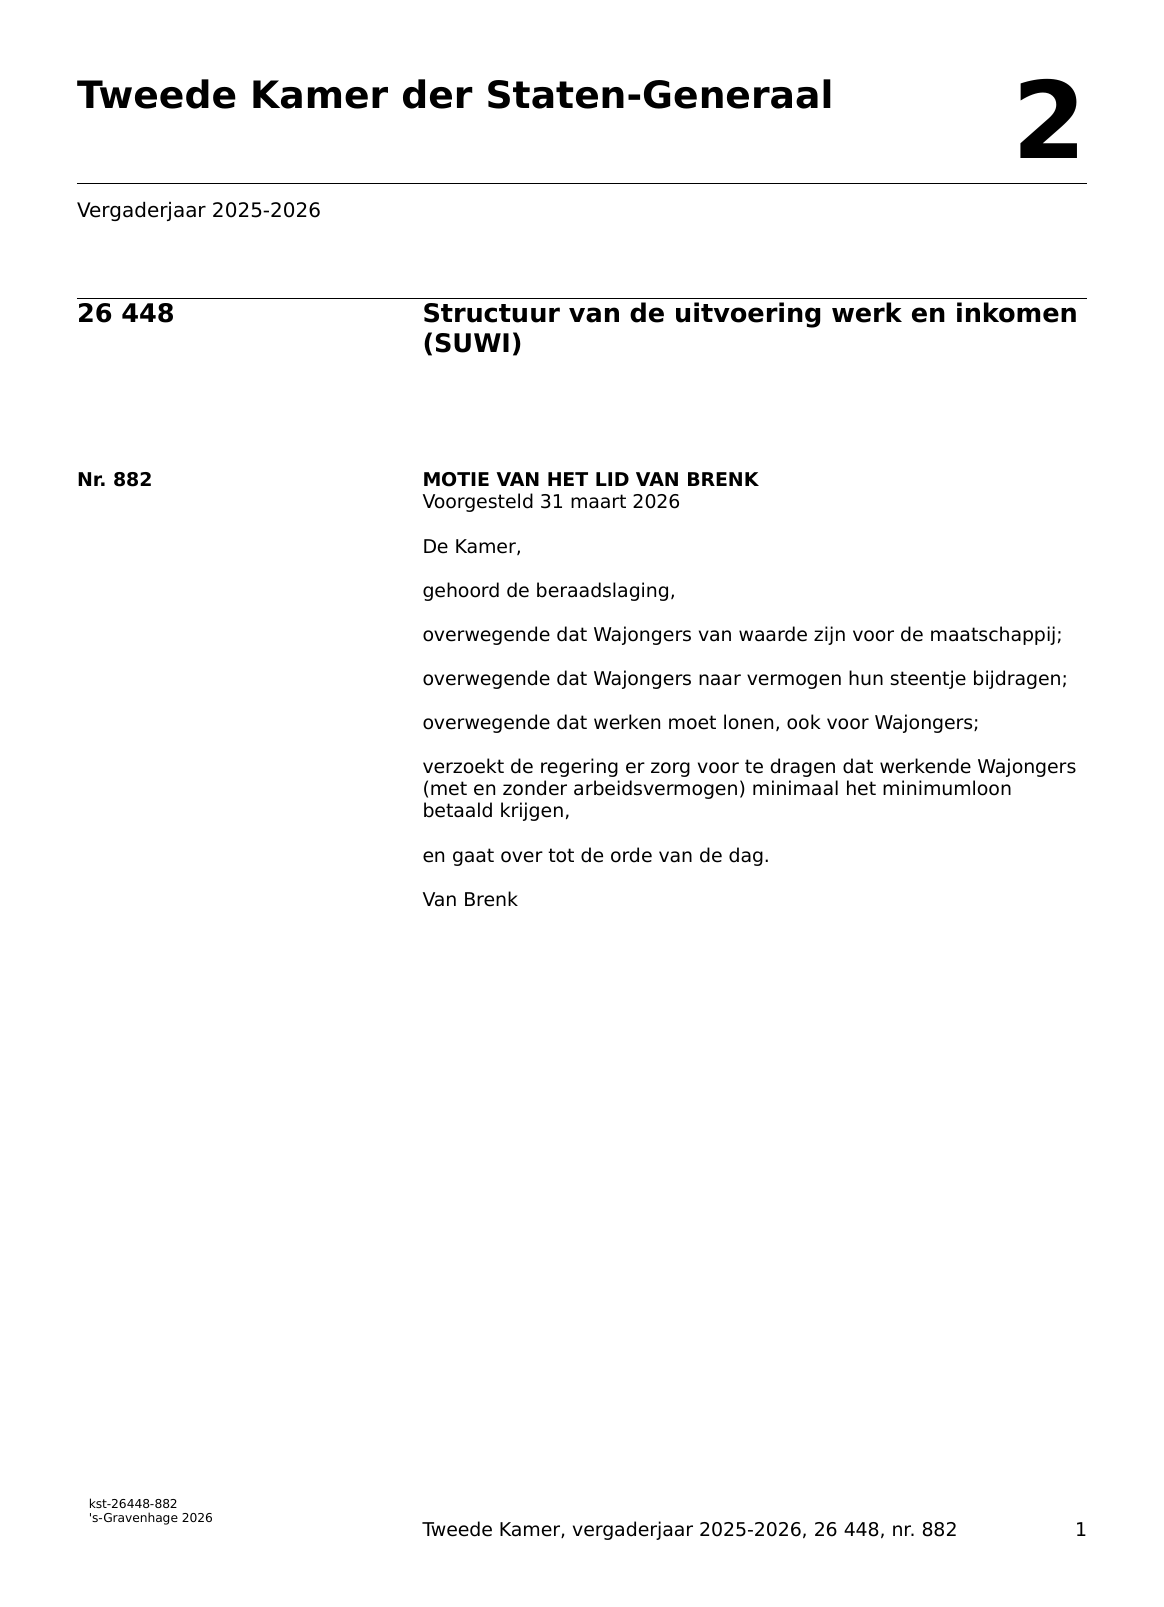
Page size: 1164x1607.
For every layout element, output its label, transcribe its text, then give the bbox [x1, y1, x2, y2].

text verzoekt de regering er zorg voor te dragen dat werkende Wajongers (met en zonder arbeidsvermogen) minimaal het minimumloon betaald krijgen, [422, 756, 1087, 822]
text Voorgesteld 31 maart 2026 [422, 491, 1087, 513]
text gehoord de beraadslaging, [422, 580, 1087, 602]
text Van Brenk [422, 889, 1087, 911]
text overwegende dat werken moet lonen, ook voor Wajongers; [422, 712, 1087, 734]
text kst-26448-882 [88, 1497, 323, 1511]
text en gaat over tot de orde van de dag. [422, 844, 1087, 866]
text overwegende dat Wajongers naar vermogen hun steentje bijdragen; [422, 668, 1087, 690]
text De Kamer, [422, 536, 1087, 557]
subtitle 26 448 Structuur van de uitvoering werk en inkomen (SUWI) [77, 299, 1087, 358]
text 's-Gravenhage 2026 [88, 1511, 323, 1525]
table_header Tweede Kamer der Staten-Generaal [77, 59, 886, 183]
table_cell Vergaderjaar 2025-2026 [77, 184, 1087, 298]
text overwegende dat Wajongers van waarde zijn voor de maatschappij; [422, 624, 1087, 646]
subtitle Nr. 882 MOTIE VAN HET LID VAN BRENK [77, 469, 1087, 491]
table_header 2 [886, 59, 1087, 183]
